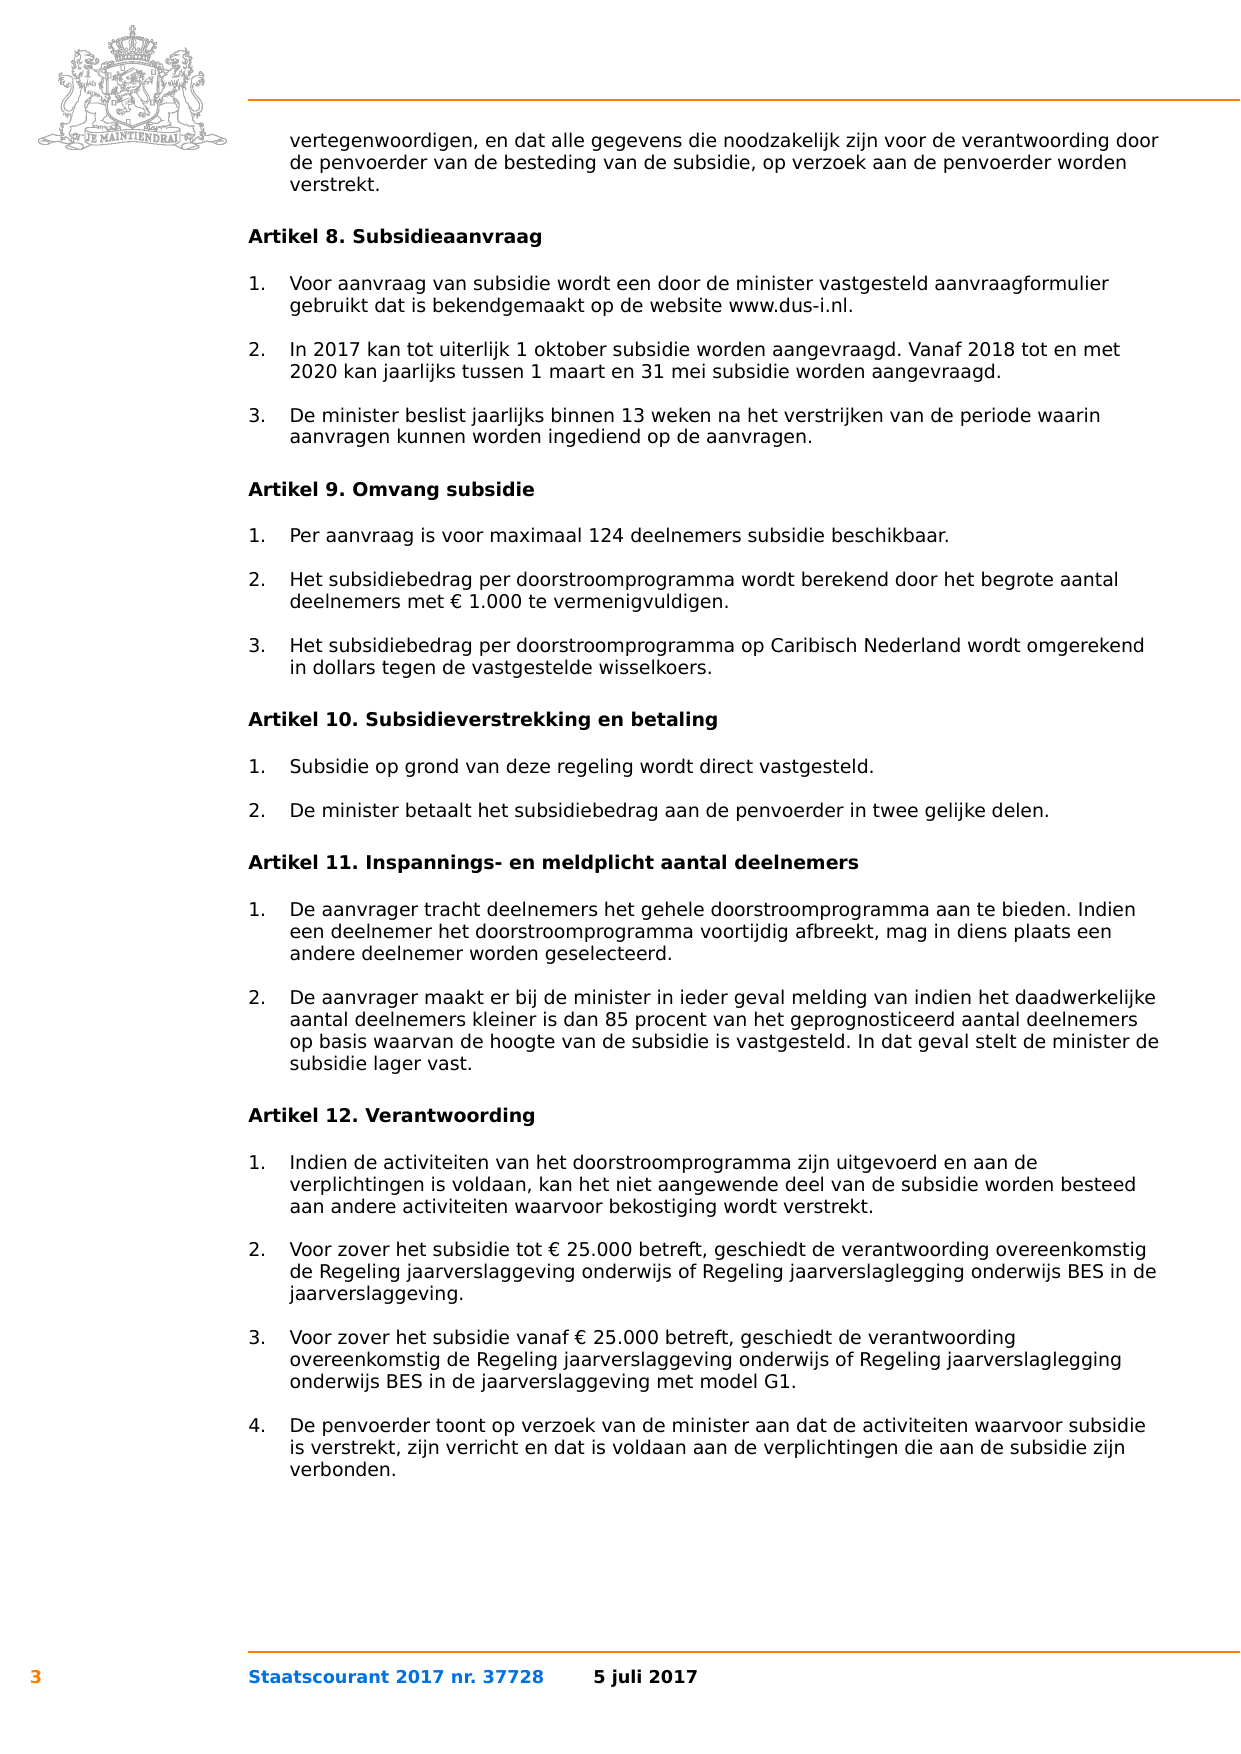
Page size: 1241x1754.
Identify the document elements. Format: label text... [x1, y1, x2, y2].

text 1. Indien de activiteiten van het doorstroomprogramma zijn uitgevoerd en aan de verplichtingen is voldaan, kan het niet aangewende deel van de subsidie worden besteed aan andere activiteiten waarvoor bekostiging wordt verstrekt. [248, 1152, 1163, 1217]
text 2. Het subsidiebedrag per doorstroomprogramma wordt berekend door het begrote aantal deelnemers met € 1.000 te vermenigvuldigen. [248, 569, 1163, 613]
text 2. Voor zover het subsidie tot € 25.000 betreft, geschiedt de verantwoording overeenkomstig de Regeling jaarverslaggeving onderwijs of Regeling jaarverslaglegging onderwijs BES in de jaarverslaggeving. [248, 1239, 1163, 1305]
subtitle Artikel 8. Subsidieaanvraag [248, 226, 1163, 248]
text 1. Per aanvraag is voor maximaal 124 deelnemers subsidie beschikbaar. [248, 525, 1163, 547]
subtitle Artikel 12. Verantwoording [248, 1104, 1163, 1127]
picture [38, 25, 227, 150]
subtitle Artikel 9. Omvang subsidie [248, 478, 1163, 500]
text 2. In 2017 kan tot uiterlijk 1 oktober subsidie worden aangevraagd. Vanaf 2018 tot en met 2020 kan jaarlijks tussen 1 maart en 31 mei subsidie worden aangevraagd. [248, 339, 1163, 383]
text 4. De penvoerder toont op verzoek van de minister aan dat de activiteiten waarvoor subsidie is verstrekt, zijn verricht en dat is voldaan aan de verplichtingen die aan de subsidie zijn verbonden. [248, 1415, 1163, 1481]
text 2. De aanvrager maakt er bij de minister in ieder geval melding van indien het daadwerkelijke aantal deelnemers kleiner is dan 85 procent van het geprognosticeerd aantal deelnemers op basis waarvan de hoogte van de subsidie is vastgesteld. In dat geval stelt de minister de subsidie lager vast. [248, 987, 1163, 1074]
text 3. Voor zover het subsidie vanaf € 25.000 betreft, geschiedt de verantwoording overeenkomstig de Regeling jaarverslaggeving onderwijs of Regeling jaarverslaglegging onderwijs BES in de jaarverslaggeving met model G1. [248, 1327, 1163, 1393]
text 2. De minister betaalt het subsidiebedrag aan de penvoerder in twee gelijke delen. [248, 800, 1163, 822]
subtitle Artikel 11. Inspannings- en meldplicht aantal deelnemers [248, 852, 1163, 874]
text 1. De aanvrager tracht deelnemers het gehele doorstroomprogramma aan te bieden. Indien een deelnemer het doorstroomprogramma voortijdig afbreekt, mag in diens plaats een andere deelnemer worden geselecteerd. [248, 899, 1163, 965]
text 1. Voor aanvraag van subsidie wordt een door de minister vastgesteld aanvraagformulier gebruikt dat is bekendgemaakt op de website www.dus-i.nl. [248, 273, 1163, 317]
text 3. De minister beslist jaarlijks binnen 13 weken na het verstrijken van de periode waarin aanvragen kunnen worden ingediend op de aanvragen. [248, 404, 1163, 448]
text 1. Subsidie op grond van deze regeling wordt direct vastgesteld. [248, 756, 1163, 778]
text vertegenwoordigen, en dat alle gegevens die noodzakelijk zijn voor de verantwoording door de penvoerder van de besteding van de subsidie, op verzoek aan de penvoerder worden verstrekt. [248, 130, 1163, 196]
subtitle Artikel 10. Subsidieverstrekking en betaling [248, 709, 1163, 731]
text 3. Het subsidiebedrag per doorstroomprogramma op Caribisch Nederland wordt omgerekend in dollars tegen de vastgestelde wisselkoers. [248, 635, 1163, 679]
